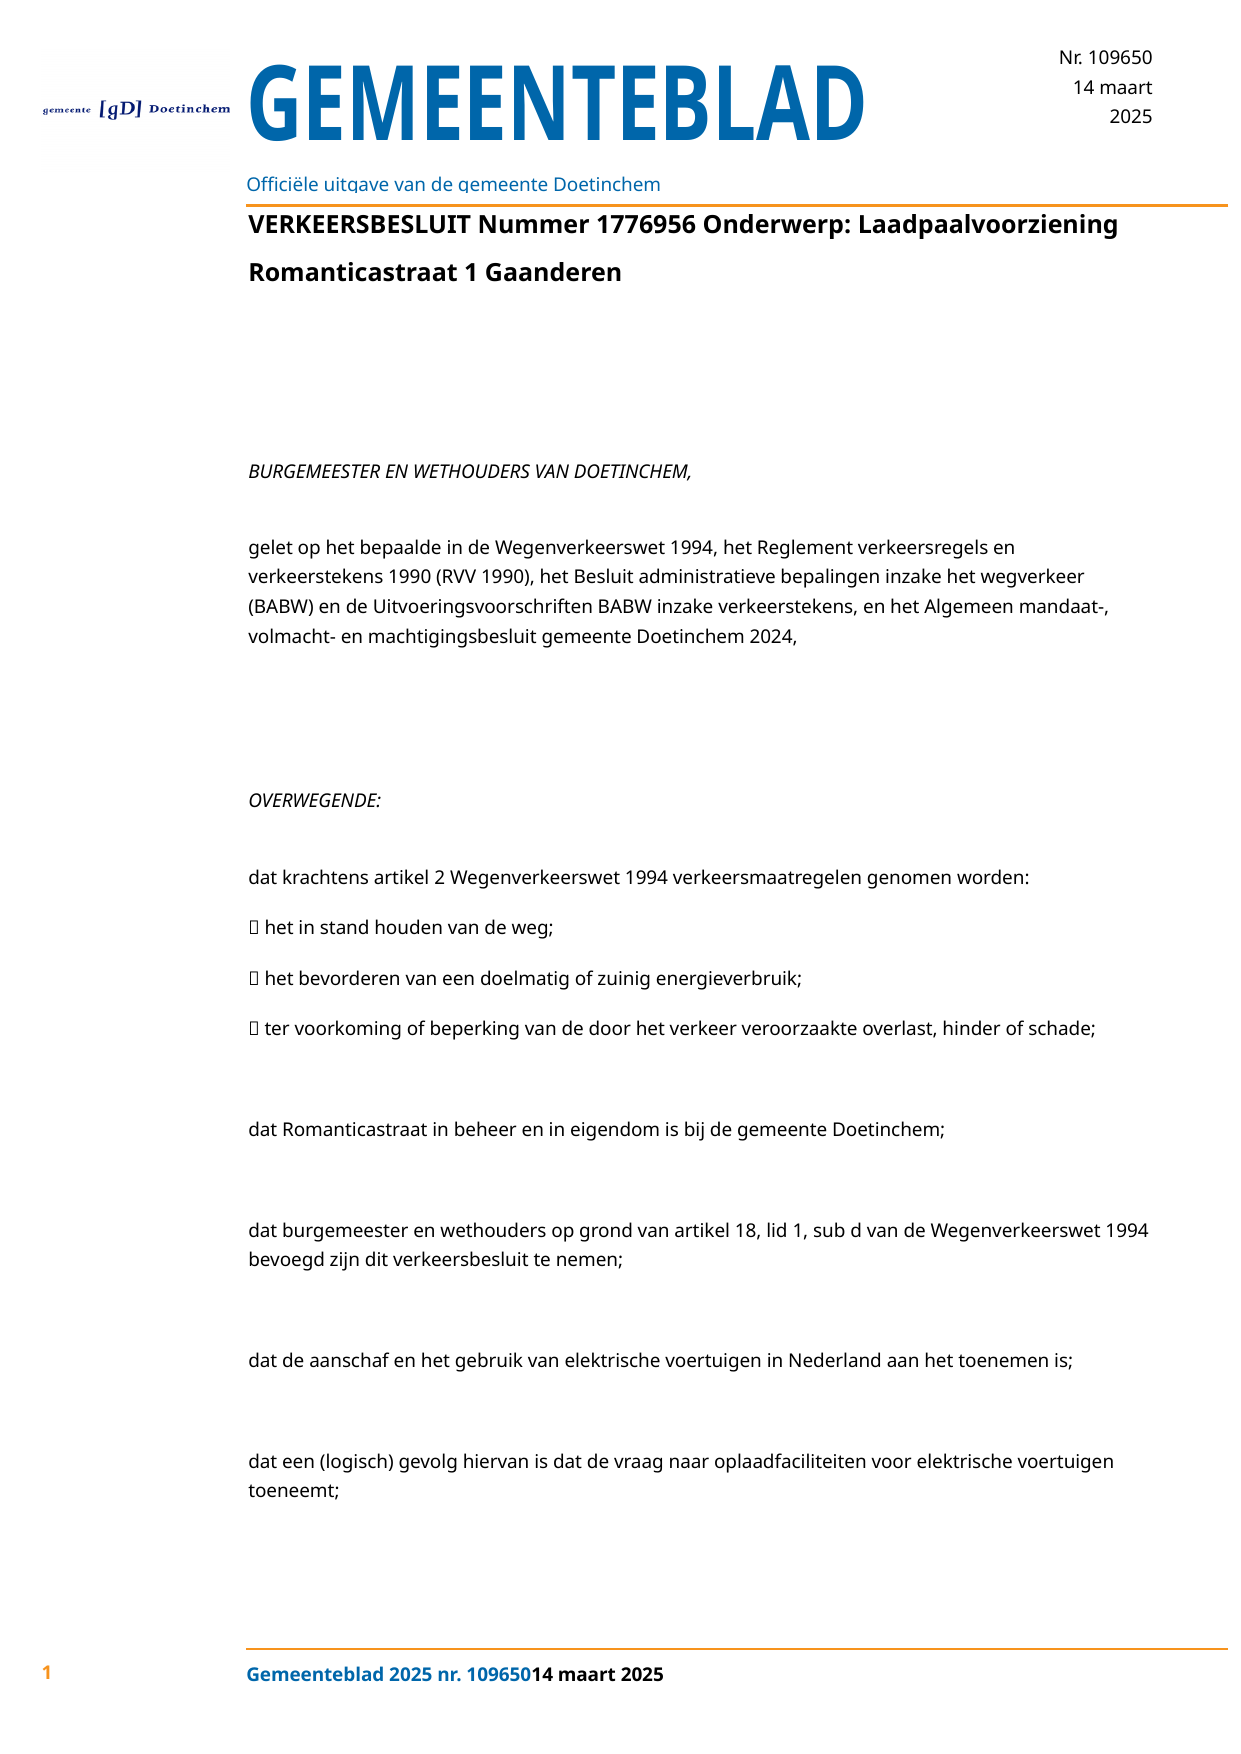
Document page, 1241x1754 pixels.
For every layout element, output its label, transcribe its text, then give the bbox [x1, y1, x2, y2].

text BURGEMEESTER EN WETHOUDERS VAN DOETINCHEM, [248, 458, 1152, 484]
text dat Romanticastraat in beheer en in eigendom is bij de gemeente Doetinchem; [248, 1116, 1152, 1142]
text OVERWEGENDE: [248, 788, 1152, 813]
text VERKEERSBESLUIT Nummer 1776956 Onderwerp: Laadpaalvoorziening Romanticastraat 1 Gaanderen [248, 207, 1152, 288]
text dat de aanschaf en het gebruik van elektrische voertuigen in Nederland aan het toenemen is; [248, 1347, 1152, 1373]
text dat burgemeester en wethouders op grond van artikel 18, lid 1, sub d van de Wegenverkeerswet 1994 bevoegd zijn dit verkeersbesluit te nemen; [248, 1217, 1152, 1272]
text gelet op het bepaalde in de Wegenverkeerswet 1994, het Reglement verkeersregels en verkeerstekens 1990 (RVV 1990), het Besluit administratieve bepalingen inzake het wegverkeer (BABW) en de Uitvoeringsvoorschriften BABW inzake verkeerstekens, en het Algemeen mandaat-, volmacht- en machtigingsbesluit gemeente Doetinchem 2024, [248, 534, 1152, 649]
text dat krachtens artikel 2 Wegenverkeerswet 1994 verkeersmaatregelen genomen worden: [248, 864, 1152, 889]
text  het bevorderen van een doelmatig of zuinig energieverbruik; [248, 965, 1152, 990]
text dat een (logisch) gevolg hiervan is dat de vraag naar oplaadfaciliteiten voor elektrische voertuigen toeneemt; [248, 1448, 1152, 1503]
picture [41, 47, 231, 172]
text  ter voorkoming of beperking van de door het verkeer veroorzaakte overlast, hinder of schade; [248, 1015, 1152, 1041]
text  het in stand houden van de weg; [248, 914, 1152, 940]
